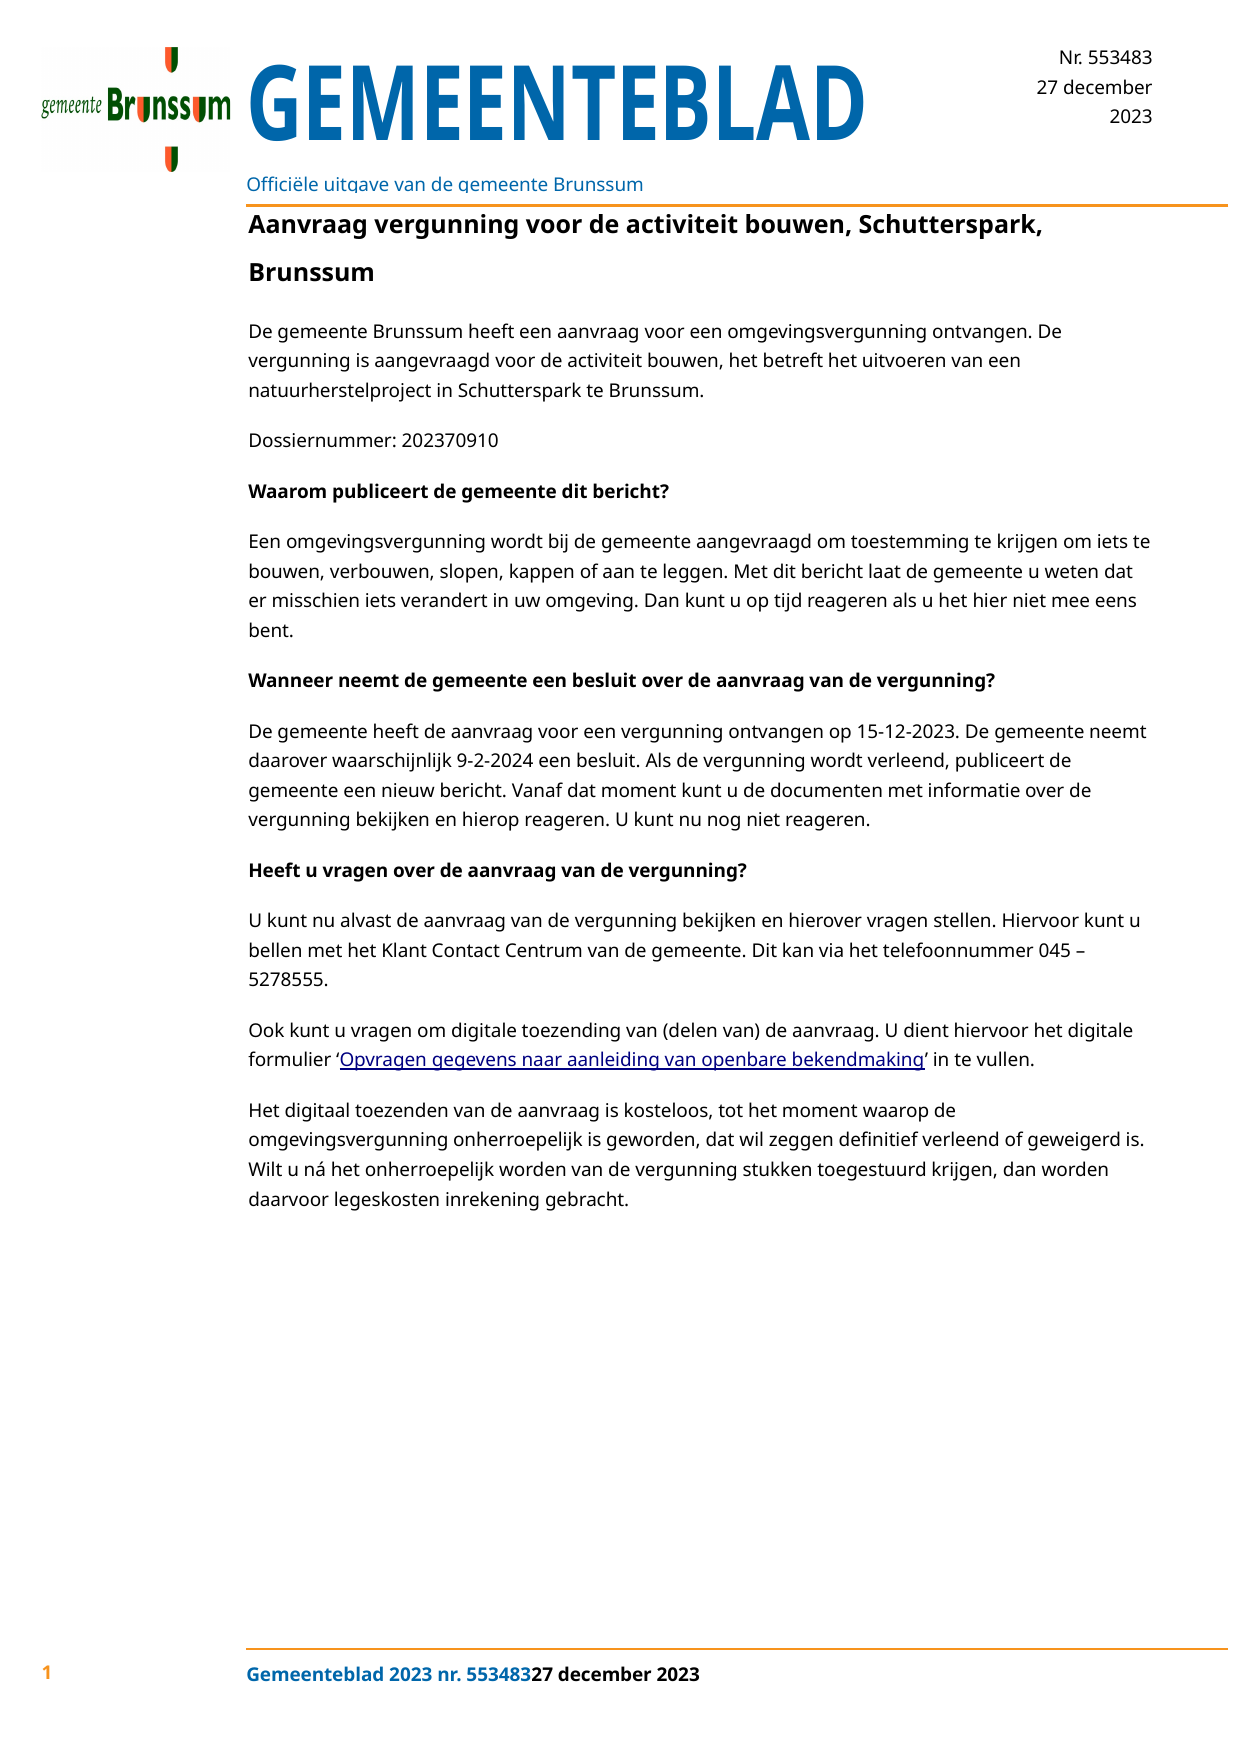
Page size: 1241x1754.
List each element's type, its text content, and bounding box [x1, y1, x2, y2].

text Wanneer neemt de gemeente een besluit over de aanvraag van de vergunning? [248, 667, 1152, 693]
text Een omgevingsvergunning wordt bij de gemeente aangevraagd om toestemming te krijgen om iets te bouwen, verbouwen, slopen, kappen of aan te leggen. Met dit bericht laat de gemeente u weten dat er misschien iets verandert in uw omgeving. Dan kunt u op tijd reageren als u het hier niet mee eens bent. [248, 528, 1152, 643]
text Heeft u vragen over de aanvraag van de vergunning? [248, 857, 1152, 883]
text Dossiernummer: 202370910 [248, 427, 1152, 453]
text Het digitaal toezenden van de aanvraag is kosteloos, tot het moment waarop de omgevingsvergunning onherroepelijk is geworden, dat wil zeggen definitief verleend of geweigerd is. Wilt u ná het onherroepelijk worden van de vergunning stukken toegestuurd krijgen, dan worden daarvoor legeskosten inrekening gebracht. [248, 1097, 1152, 1212]
picture [41, 47, 231, 172]
text Ook kunt u vragen om digitale toezending van (delen van) de aanvraag. U dient hiervoor het digitale formulier ‘Opvragen gegevens naar aanleiding van openbare bekendmaking’ in te vullen. [248, 1017, 1152, 1072]
text Aanvraag vergunning voor de activiteit bouwen, Schutterspark, Brunssum [248, 207, 1152, 288]
text De gemeente heeft de aanvraag voor een vergunning ontvangen op 15-12-2023. De gemeente neemt daarover waarschijnlijk 9-2-2024 een besluit. Als de vergunning wordt verleend, publiceert de gemeente een nieuw bericht. Vanaf dat moment kunt u de documenten met informatie over de vergunning bekijken en hierop reageren. U kunt nu nog niet reageren. [248, 718, 1152, 832]
text Waarom publiceert de gemeente dit bericht? [248, 478, 1152, 504]
text De gemeente Brunssum heeft een aanvraag voor een omgevingsvergunning ontvangen. De vergunning is aangevraagd voor de activiteit bouwen, het betreft het uitvoeren van een natuurherstelproject in Schutterspark te Brunssum. [248, 318, 1152, 403]
text U kunt nu alvast de aanvraag van de vergunning bekijken en hierover vragen stellen. Hiervoor kunt u bellen met het Klant Contact Centrum van de gemeente. Dit kan via het telefoonnummer 045 – 5278555. [248, 907, 1152, 992]
